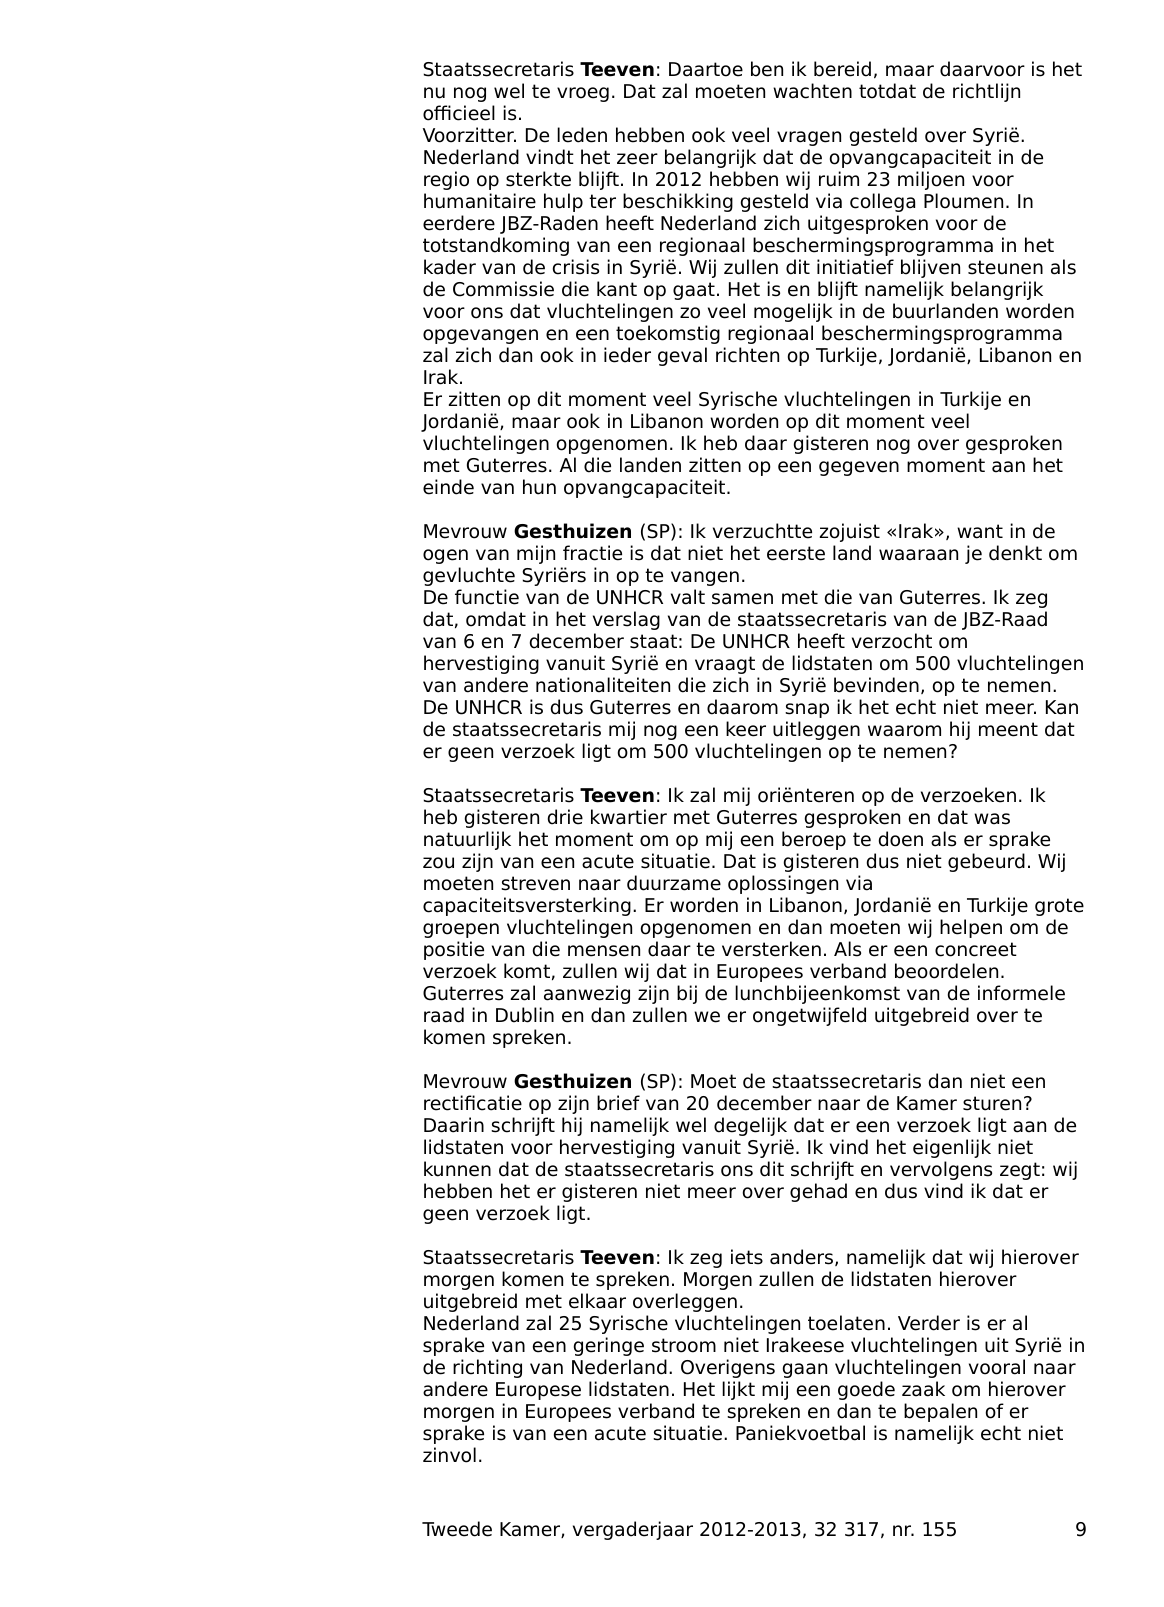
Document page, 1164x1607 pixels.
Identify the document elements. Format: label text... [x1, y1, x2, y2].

text Mevrouw Gesthuizen (SP): Moet de staatssecretaris dan niet een rectificatie op zijn brief van 20 december naar de Kamer sturen? Daarin schrijft hij namelijk wel degelijk dat er een verzoek ligt aan de lidstaten voor hervestiging vanuit Syrië. Ik vind het eigenlijk niet kunnen dat de staatssecretaris ons dit schrijft en vervolgens zegt: wij hebben het er gisteren niet meer over gehad en dus vind ik dat er geen verzoek ligt. [422, 1071, 1087, 1224]
text Voorzitter. De leden hebben ook veel vragen gesteld over Syrië. Nederland vindt het zeer belangrijk dat de opvangcapaciteit in de regio op sterkte blijft. In 2012 hebben wij ruim 23 miljoen voor humanitaire hulp ter beschikking gesteld via collega Ploumen. In eerdere JBZ-Raden heeft Nederland zich uitgesproken voor de totstandkoming van een regionaal beschermingsprogramma in het kader van de crisis in Syrië. Wij zullen dit initiatief blijven steunen als de Commissie die kant op gaat. Het is en blijft namelijk belangrijk voor ons dat vluchtelingen zo veel mogelijk in de buurlanden worden opgevangen en een toekomstig regionaal beschermingsprogramma zal zich dan ook in ieder geval richten op Turkije, Jordanië, Libanon en Irak. [422, 125, 1087, 389]
text Er zitten op dit moment veel Syrische vluchtelingen in Turkije en Jordanië, maar ook in Libanon worden op dit moment veel vluchtelingen opgenomen. Ik heb daar gisteren nog over gesproken met Guterres. Al die landen zitten op een gegeven moment aan het einde van hun opvangcapaciteit. [422, 389, 1087, 499]
text Staatssecretaris Teeven: Daartoe ben ik bereid, maar daarvoor is het nu nog wel te vroeg. Dat zal moeten wachten totdat de richtlijn officieel is. [422, 59, 1087, 125]
text De functie van de UNHCR valt samen met die van Guterres. Ik zeg dat, omdat in het verslag van de staatssecretaris van de JBZ-Raad van 6 en 7 december staat: De UNHCR heeft verzocht om hervestiging vanuit Syrië en vraagt de lidstaten om 500 vluchtelingen van andere nationaliteiten die zich in Syrië bevinden, op te nemen. De UNHCR is dus Guterres en daarom snap ik het echt niet meer. Kan de staatssecretaris mij nog een keer uitleggen waarom hij meent dat er geen verzoek ligt om 500 vluchtelingen op te nemen? [422, 587, 1087, 763]
text Mevrouw Gesthuizen (SP): Ik verzuchtte zojuist «Irak», want in de ogen van mijn fractie is dat niet het eerste land waaraan je denkt om gevluchte Syriërs in op te vangen. [422, 521, 1087, 587]
text Nederland zal 25 Syrische vluchtelingen toelaten. Verder is er al sprake van een geringe stroom niet Irakeese vluchtelingen uit Syrië in de richting van Nederland. Overigens gaan vluchtelingen vooral naar andere Europese lidstaten. Het lijkt mij een goede zaak om hierover morgen in Europees verband te spreken en dan te bepalen of er sprake is van een acute situatie. Paniekvoetbal is namelijk echt niet zinvol. [422, 1313, 1087, 1467]
text Staatssecretaris Teeven: Ik zeg iets anders, namelijk dat wij hierover morgen komen te spreken. Morgen zullen de lidstaten hierover uitgebreid met elkaar overleggen. [422, 1247, 1087, 1313]
text Staatssecretaris Teeven: Ik zal mij oriënteren op de verzoeken. Ik heb gisteren drie kwartier met Guterres gesproken en dat was natuurlijk het moment om op mij een beroep te doen als er sprake zou zijn van een acute situatie. Dat is gisteren dus niet gebeurd. Wij moeten streven naar duurzame oplossingen via capaciteitsversterking. Er worden in Libanon, Jordanië en Turkije grote groepen vluchtelingen opgenomen en dan moeten wij helpen om de positie van die mensen daar te versterken. Als er een concreet verzoek komt, zullen wij dat in Europees verband beoordelen. Guterres zal aanwezig zijn bij de lunchbijeenkomst van de informele raad in Dublin en dan zullen we er ongetwijfeld uitgebreid over te komen spreken. [422, 785, 1087, 1048]
